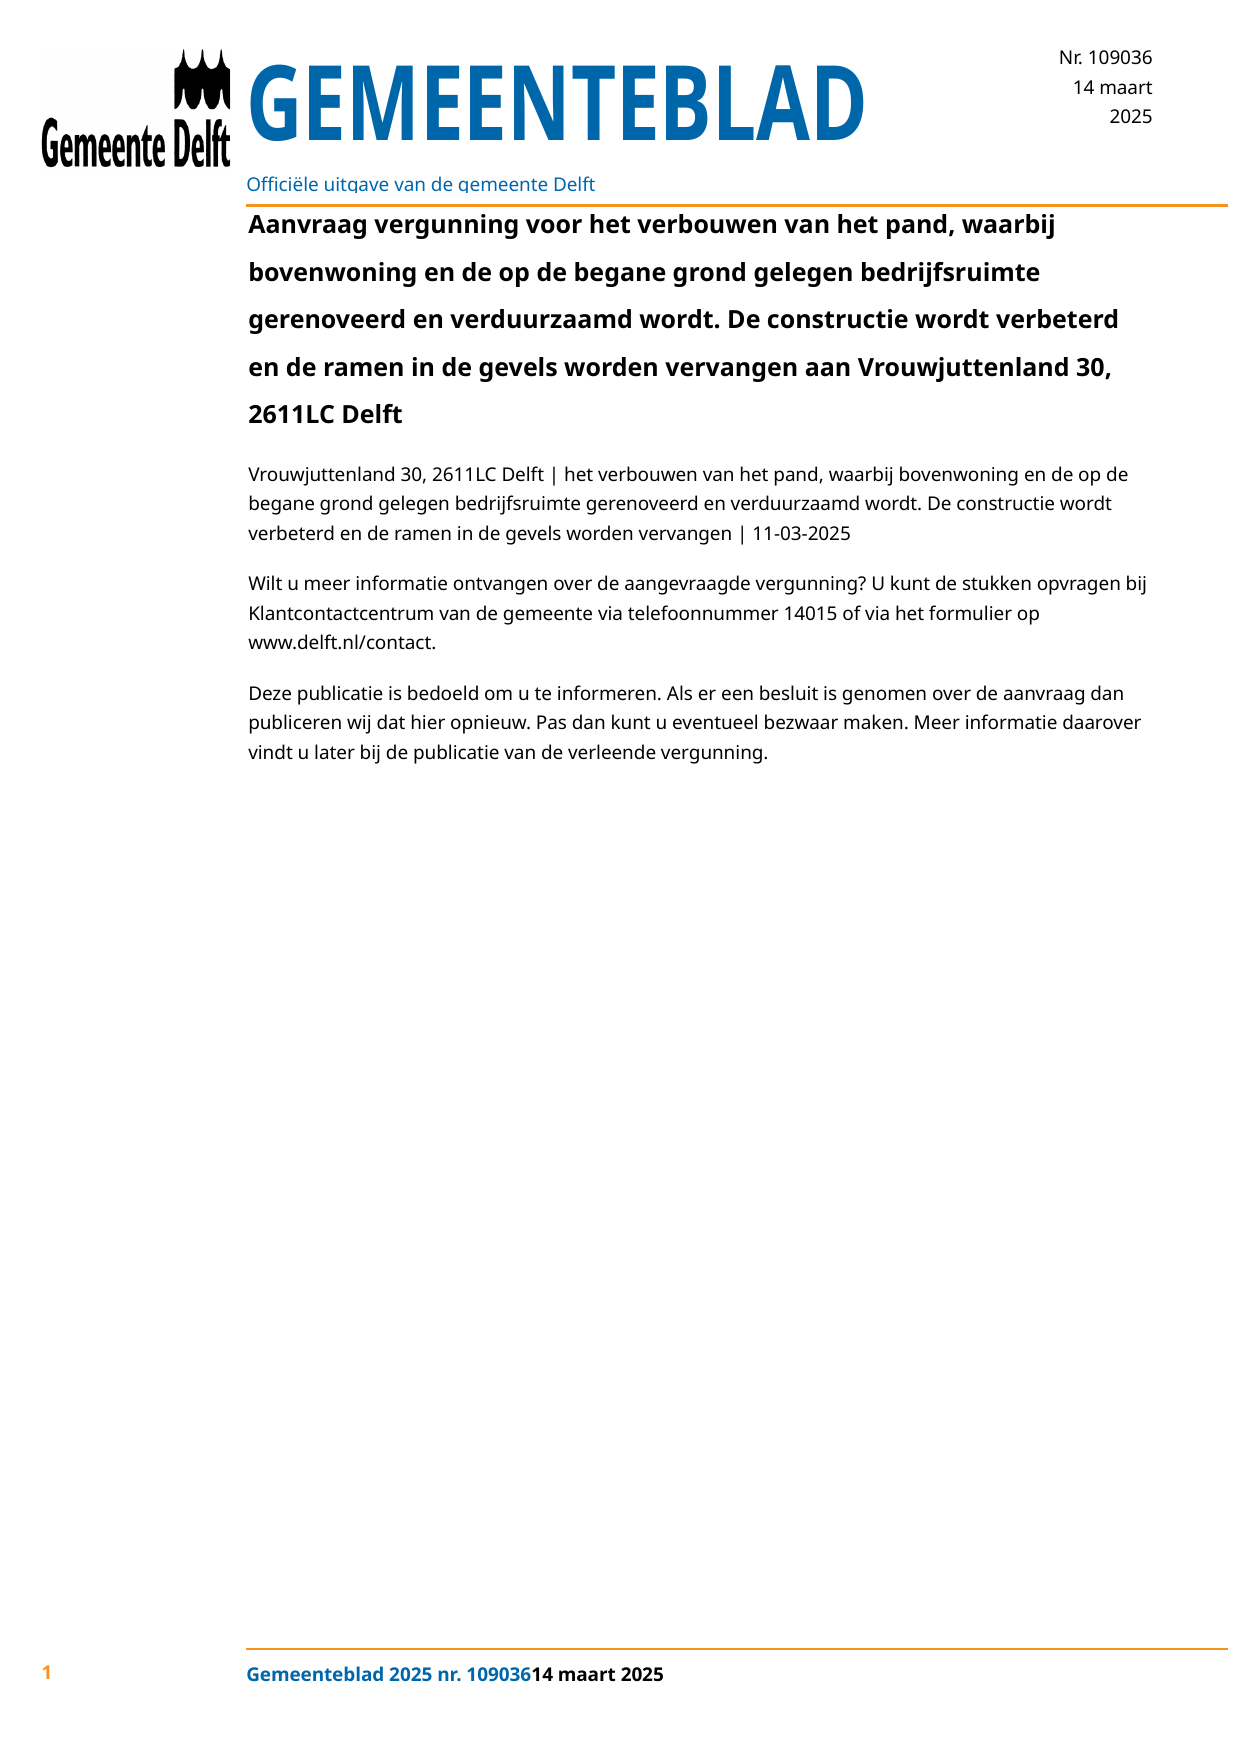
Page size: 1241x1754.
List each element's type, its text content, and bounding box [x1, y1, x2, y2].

text Deze publicatie is bedoeld om u te informeren. Als er een besluit is genomen over de aanvraag dan publiceren wij dat hier opnieuw. Pas dan kunt u eventueel bezwaar maken. Meer informatie daarover vindt u later bij de publicatie van de verleende vergunning. [248, 680, 1152, 765]
picture [41, 47, 231, 172]
text Aanvraag vergunning voor het verbouwen van het pand, waarbij bovenwoning en de op de begane grond gelegen bedrijfsruimte gerenoveerd en verduurzaamd wordt. De constructie wordt verbeterd en de ramen in de gevels worden vervangen aan Vrouwjuttenland 30, 2611LC Delft [248, 207, 1152, 431]
text Wilt u meer informatie ontvangen over de aangevraagde vergunning? U kunt de stukken opvragen bij Klantcontactcentrum van de gemeente via telefoonnummer 14015 of via het formulier op www.delft.nl/contact. [248, 570, 1152, 655]
text Vrouwjuttenland 30, 2611LC Delft | het verbouwen van het pand, waarbij bovenwoning en de op de begane grond gelegen bedrijfsruimte gerenoveerd en verduurzaamd wordt. De constructie wordt verbeterd en de ramen in de gevels worden vervangen | 11-03-2025 [248, 461, 1152, 546]
